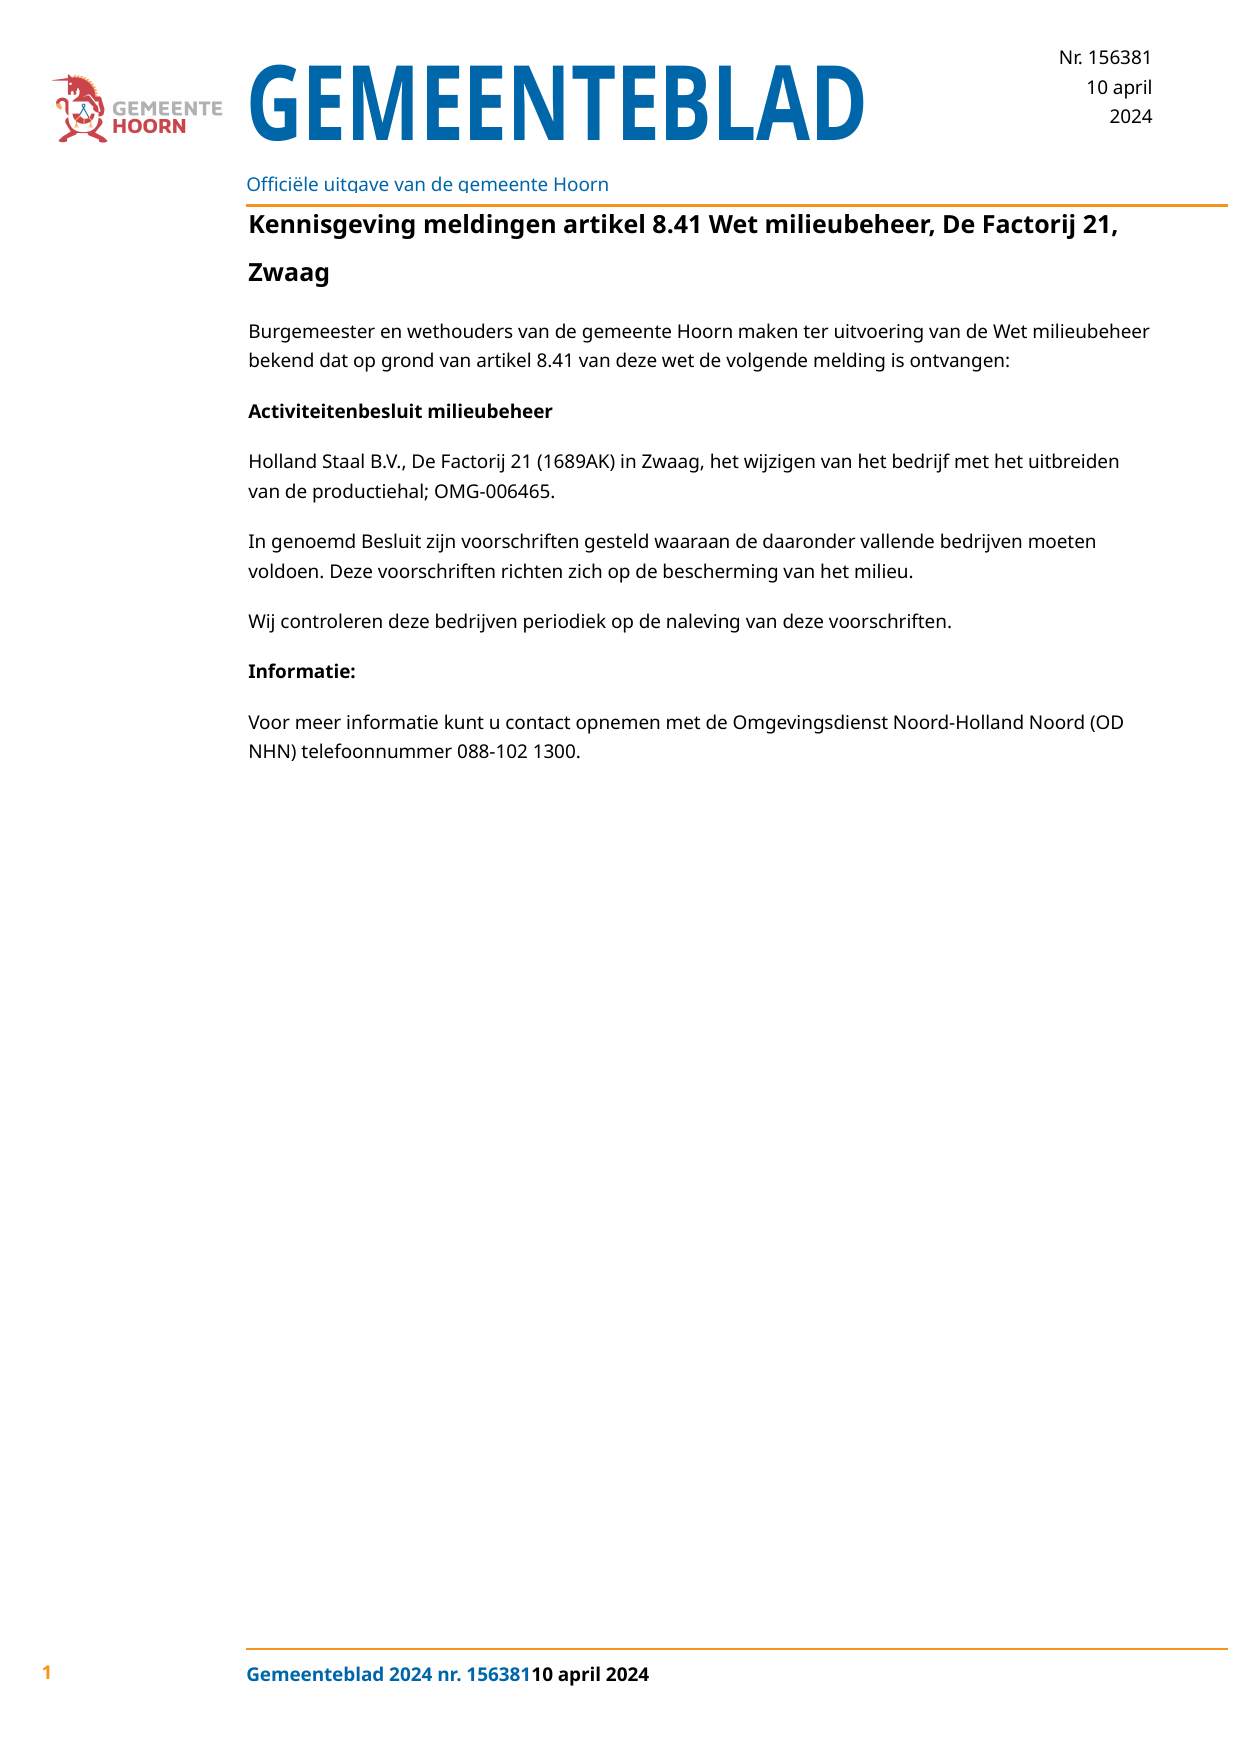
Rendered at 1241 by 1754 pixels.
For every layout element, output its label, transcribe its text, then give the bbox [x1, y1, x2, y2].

text Wij controleren deze bedrijven periodiek op de naleving van deze voorschriften. [248, 608, 1152, 634]
picture [41, 47, 231, 172]
text Holland Staal B.V., De Factorij 21 (1689AK) in Zwaag, het wijzigen van het bedrijf met het uitbreiden van de productiehal; OMG-006465. [248, 448, 1152, 504]
text Voor meer informatie kunt u contact opnemen met de Omgevingsdienst Noord-Holland Noord (OD NHN) telefoonnummer 088-102 1300. [248, 709, 1152, 764]
text Informatie: [248, 659, 1152, 684]
text Activiteitenbesluit milieubeheer [248, 398, 1152, 424]
text Burgemeester en wethouders van de gemeente Hoorn maken ter uitvoering van de Wet milieubeheer bekend dat op grond van artikel 8.41 van deze wet de volgende melding is ontvangen: [248, 318, 1152, 373]
text Kennisgeving meldingen artikel 8.41 Wet milieubeheer, De Factorij 21, Zwaag [248, 207, 1152, 288]
text In genoemd Besluit zijn voorschriften gesteld waaraan de daaronder vallende bedrijven moeten voldoen. Deze voorschriften richten zich op de bescherming van het milieu. [248, 528, 1152, 584]
